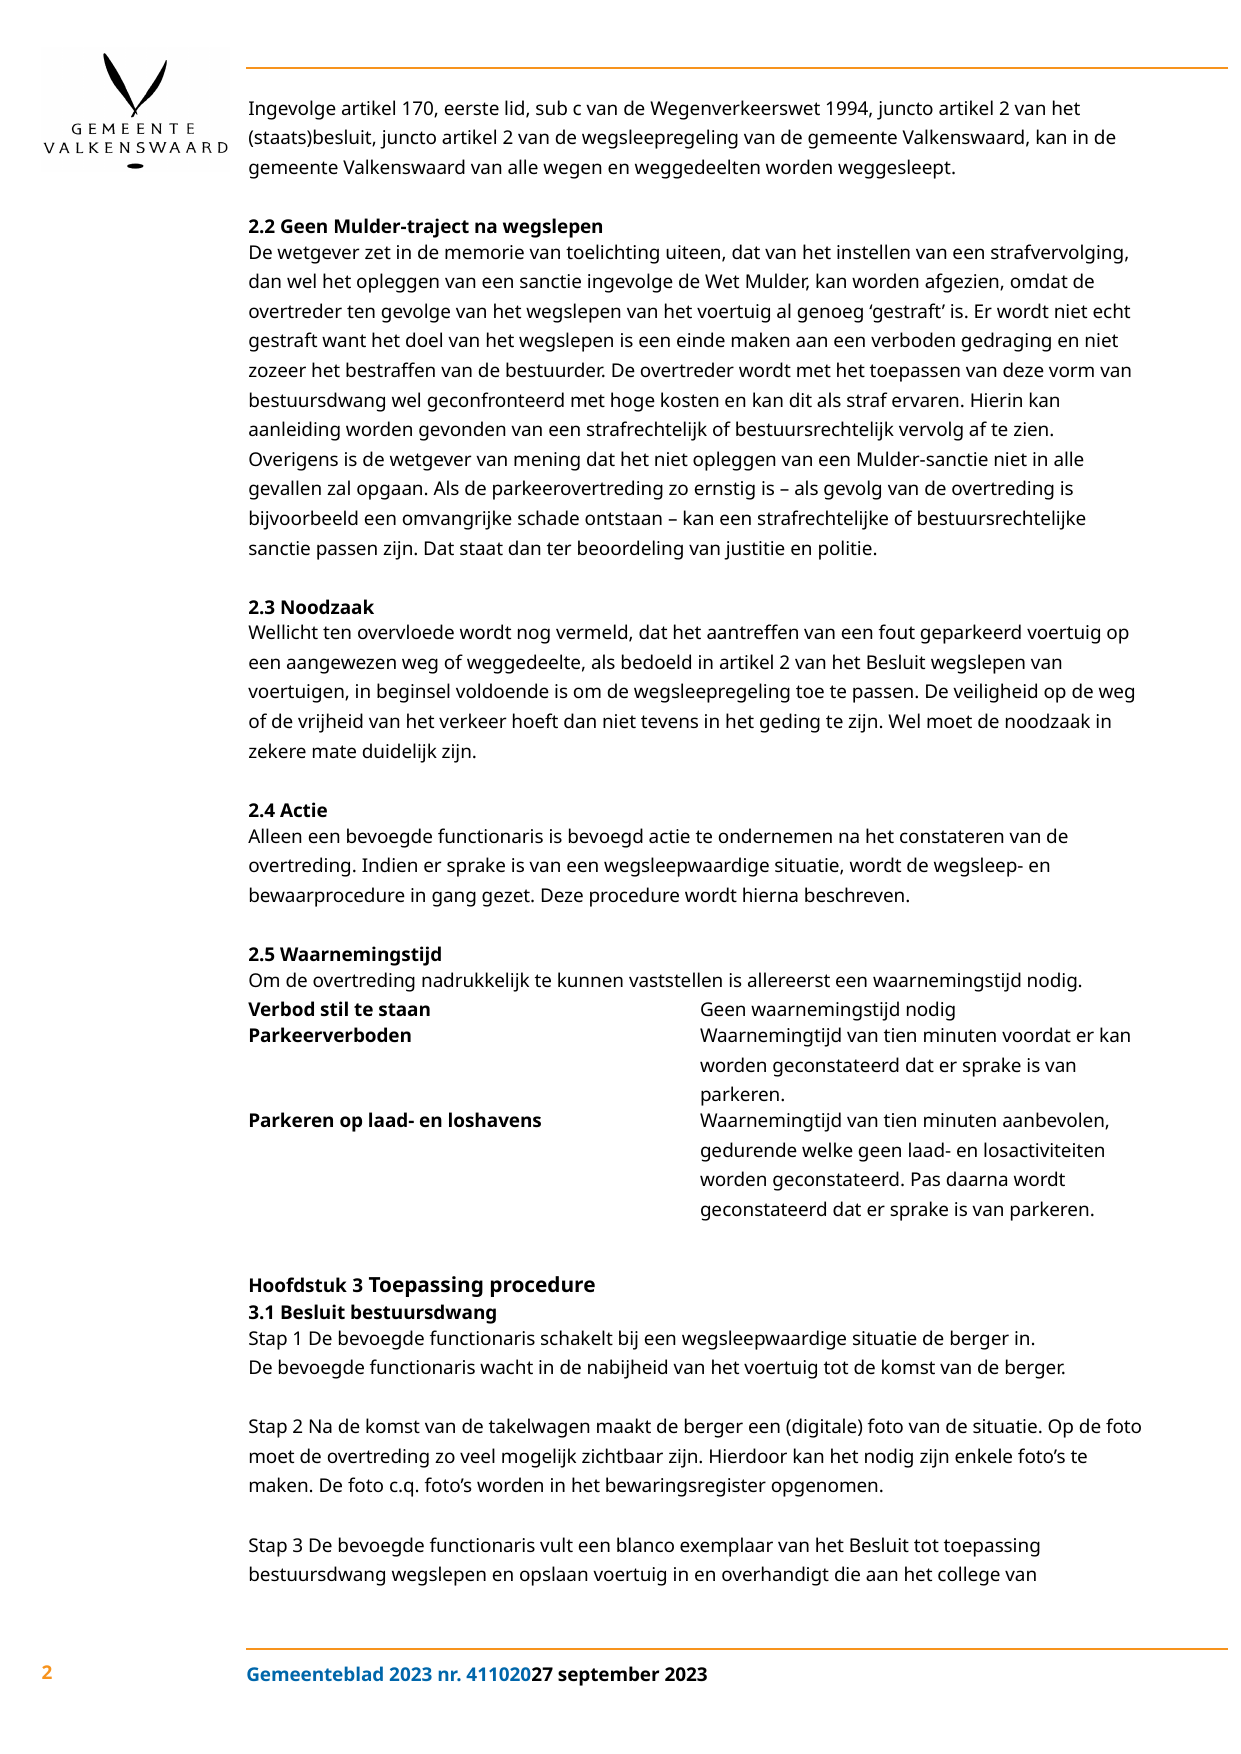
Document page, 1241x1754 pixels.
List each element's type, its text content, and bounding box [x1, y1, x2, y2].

text 2.4 Actie [248, 797, 1152, 823]
text Stap 3 De bevoegde functionaris vult een blanco exemplaar van het Besluit tot toepassing bestuursdwang wegslepen en opslaan voertuig in en overhandigt die aan het college van [248, 1532, 1152, 1587]
text Overigens is de wetgever van mening dat het niet opleggen van een Mulder-sanctie niet in alle gevallen zal opgaan. Als de parkeerovertreding zo ernstig is – als gevolg van de overtreding is bijvoorbeeld een omvangrijke schade ontstaan – kan een strafrechtelijke of bestuursrechtelijke sanctie passen zijn. Dat staat dan ter beoordeling van justitie en politie. [248, 446, 1152, 560]
text 2.2 Geen Mulder-traject na wegslepen [248, 213, 1152, 239]
text Hoofdstuk 3 Toepassing procedure [248, 1271, 1152, 1299]
text Om de overtreding nadrukkelijk te kunnen vaststellen is allereerst een waarnemingstijd nodig. [248, 967, 1152, 993]
text De wetgever zet in de memorie van toelichting uiteen, dat van het instellen van een strafvervolging, dan wel het opleggen van een sanctie ingevolge de Wet Mulder, kan worden afgezien, omdat de overtreder ten gevolge van het wegslepen van het voertuig al genoeg ‘gestraft’ is. Er wordt niet echt gestraft want het doel van het wegslepen is een einde maken aan een verboden gedraging en niet zozeer het bestraffen van de bestuurder. De overtreder wordt met het toepassen van deze vorm van bestuursdwang wel geconfronteerd met hoge kosten en kan dit als straf ervaren. Hierin kan aanleiding worden gevonden van een strafrechtelijk of bestuursrechtelijk vervolg af te zien. [248, 239, 1152, 442]
text Stap 1 De bevoegde functionaris schakelt bij een wegsleepwaardige situatie de berger in. [248, 1325, 1152, 1350]
table_cell Waarnemingtijd van tien minuten aanbevolen, gedurende welke geen laad- en losactiviteiten worden geconstateerd. Pas daarna wordt geconstateerd dat er sprake is van parkeren. [700, 1107, 1152, 1222]
text Alleen een bevoegde functionaris is bevoegd actie te ondernemen na het constateren van de overtreding. Indien er sprake is van een wegsleepwaardige situatie, wordt de wegsleep- en bewaarprocedure in gang gezet. Deze procedure wordt hierna beschreven. [248, 823, 1152, 908]
text 3.1 Besluit bestuursdwang [248, 1299, 1152, 1325]
text Wellicht ten overvloede wordt nog vermeld, dat het aantreffen van een fout geparkeerd voertuig op een aangewezen weg of weggedeelte, als bedoeld in artikel 2 van het Besluit wegslepen van voertuigen, in beginsel voldoende is om de wegsleepregeling toe te passen. De veiligheid op de weg of de vrijheid van het verkeer hoeft dan niet tevens in het geding te zijn. Wel moet de noodzaak in zekere mate duidelijk zijn. [248, 619, 1152, 764]
table_cell Parkeren op laad- en loshavens [248, 1107, 700, 1222]
text 2.3 Noodzaak [248, 594, 1152, 619]
table_cell Parkeerverboden [248, 1022, 700, 1107]
text De bevoegde functionaris wacht in de nabijheid van het voertuig tot de komst van de berger. [248, 1354, 1152, 1380]
table_header Verbod stil te staan [248, 997, 700, 1022]
text 2.5 Waarnemingstijd [248, 941, 1152, 967]
text Stap 2 Na de komst van de takelwagen maakt de berger een (digitale) foto van de situatie. Op de foto moet de overtreding zo veel mogelijk zichtbaar zijn. Hierdoor kan het nodig zijn enkele foto’s te maken. De foto c.q. foto’s worden in het bewaringsregister opgenomen. [248, 1413, 1152, 1498]
table_header Geen waarnemingstijd nodig [700, 997, 1152, 1022]
table_cell Waarnemingtijd van tien minuten voordat er kan worden geconstateerd dat er sprake is van parkeren. [700, 1022, 1152, 1107]
text Ingevolge artikel 170, eerste lid, sub c van de Wegenverkeerswet 1994, juncto artikel 2 van het (staats)besluit, juncto artikel 2 van de wegsleepregeling van de gemeente Valkenswaard, kan in de gemeente Valkenswaard van alle wegen en weggedeelten worden weggesleept. [248, 95, 1152, 180]
picture [41, 47, 231, 172]
